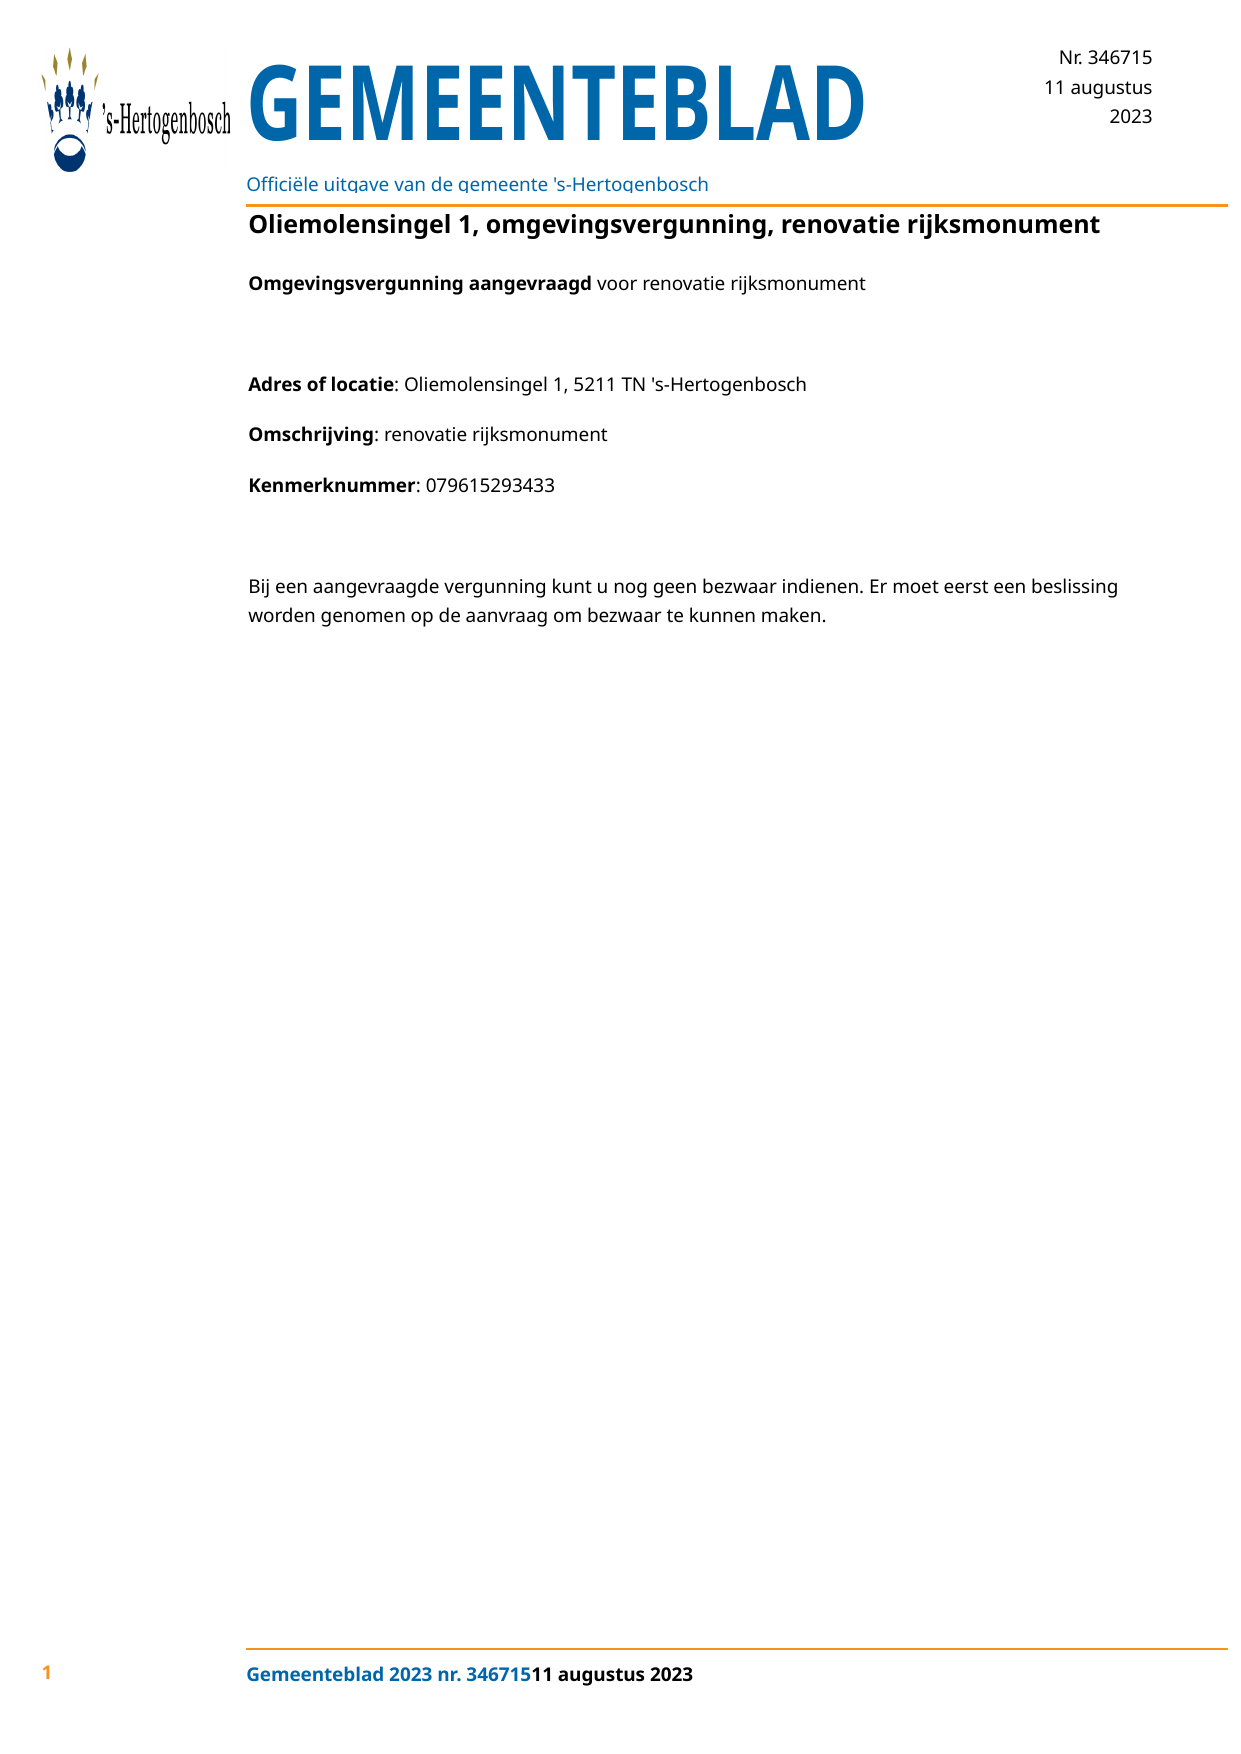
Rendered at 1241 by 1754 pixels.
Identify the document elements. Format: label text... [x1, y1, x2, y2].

text Kenmerknummer: 079615293433 [248, 472, 1152, 498]
text Bij een aangevraagde vergunning kunt u nog geen bezwaar indienen. Er moet eerst een beslissing worden genomen op de aanvraag om bezwaar te kunnen maken. [248, 573, 1152, 628]
text Omschrijving: renovatie rijksmonument [248, 422, 1152, 447]
text Oliemolensingel 1, omgevingsvergunning, renovatie rijksmonument [248, 207, 1152, 241]
text Omgevingsvergunning aangevraagd voor renovatie rijksmonument [248, 270, 1152, 296]
text Adres of locatie: Oliemolensingel 1, 5211 TN 's-Hertogenbosch [248, 371, 1152, 397]
picture [41, 47, 231, 172]
